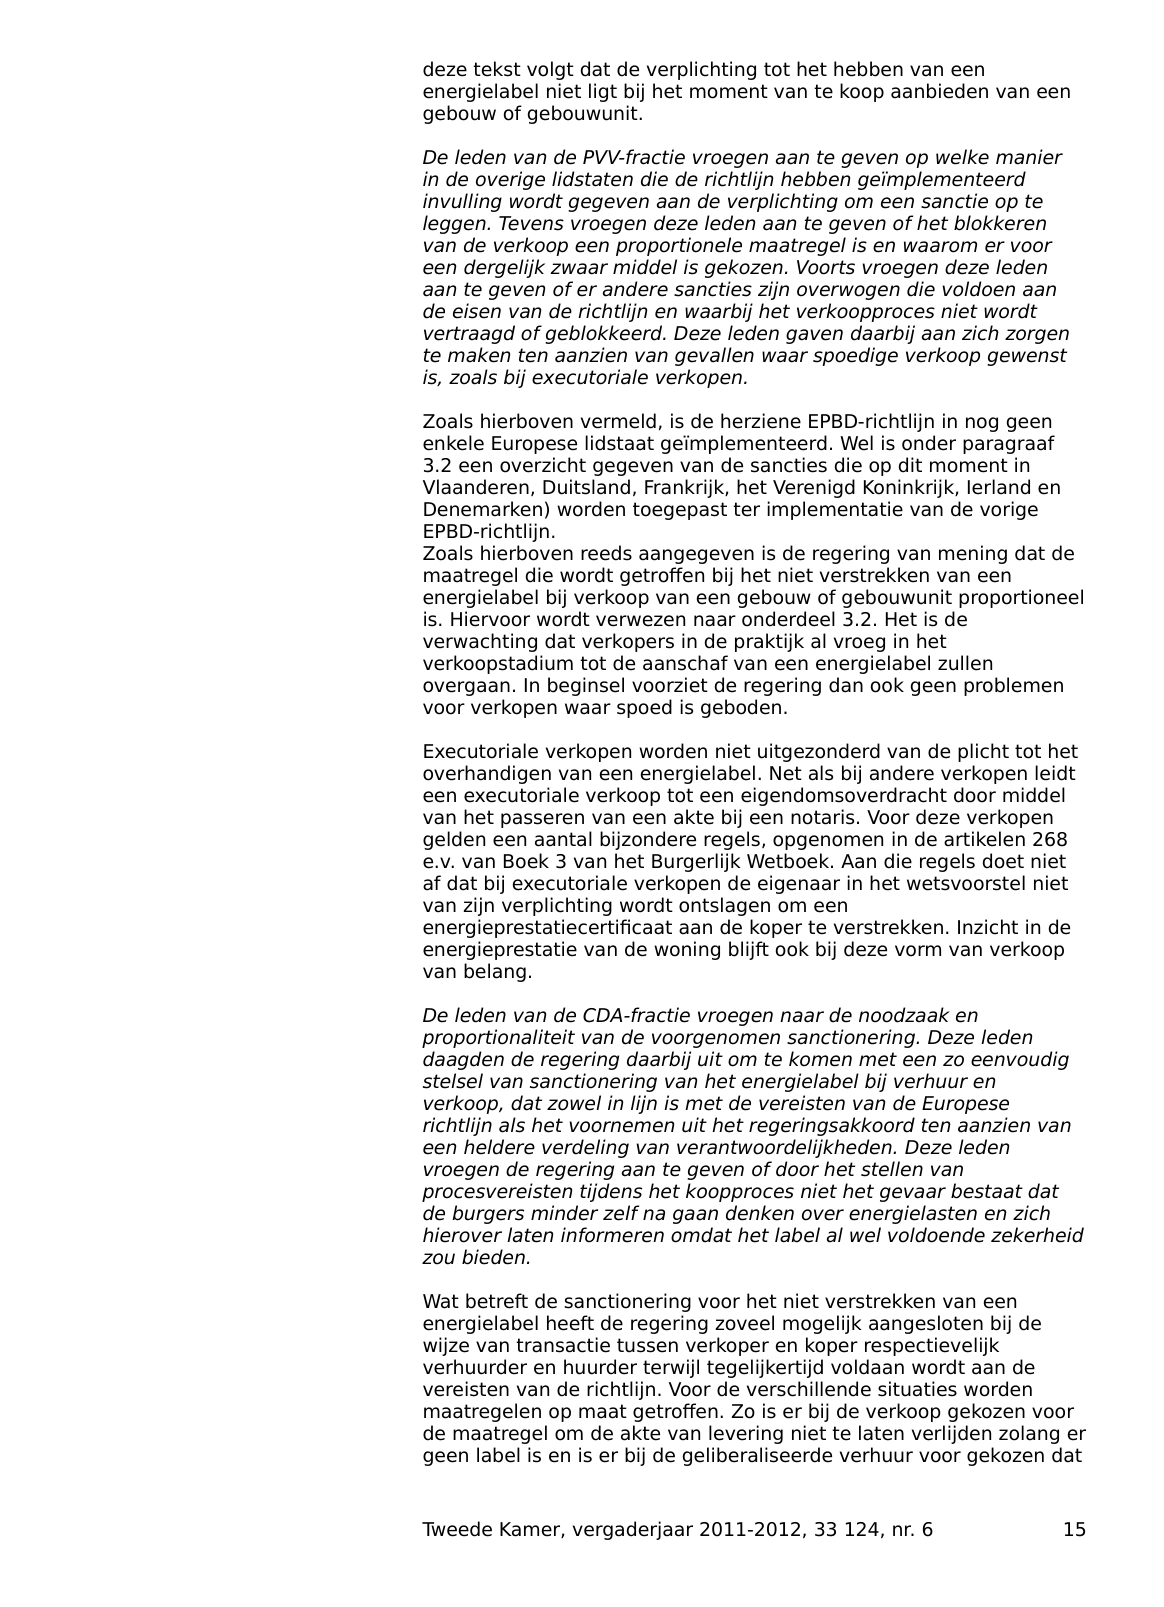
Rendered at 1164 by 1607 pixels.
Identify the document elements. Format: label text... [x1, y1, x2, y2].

text De leden van de CDA-fractie vroegen naar de noodzaak en proportionaliteit van de voorgenomen sanctionering. Deze leden daagden de regering daarbij uit om te komen met een zo eenvoudig stelsel van sanctionering van het energielabel bij verhuur en verkoop, dat zowel in lijn is met de vereisten van de Europese richtlijn als het voornemen uit het regeringsakkoord ten aanzien van een heldere verdeling van verantwoordelijkheden. Deze leden vroegen de regering aan te geven of door het stellen van procesvereisten tijdens het koopproces niet het gevaar bestaat dat de burgers minder zelf na gaan denken over energielasten en zich hierover laten informeren omdat het label al wel voldoende zekerheid zou bieden. [422, 1005, 1087, 1269]
text Executoriale verkopen worden niet uitgezonderd van de plicht tot het overhandigen van een energielabel. Net als bij andere verkopen leidt een executoriale verkoop tot een eigendomsoverdracht door middel van het passeren van een akte bij een notaris. Voor deze verkopen gelden een aantal bijzondere regels, opgenomen in de artikelen 268 e.v. van Boek 3 van het Burgerlijk Wetboek. Aan die regels doet niet af dat bij executoriale verkopen de eigenaar in het wetsvoorstel niet van zijn verplichting wordt ontslagen om een energieprestatiecertificaat aan de koper te verstrekken. Inzicht in de energieprestatie van de woning blijft ook bij deze vorm van verkoop van belang. [422, 741, 1087, 983]
text Zoals hierboven reeds aangegeven is de regering van mening dat de maatregel die wordt getroffen bij het niet verstrekken van een energielabel bij verkoop van een gebouw of gebouwunit proportioneel is. Hiervoor wordt verwezen naar onderdeel 3.2. Het is de verwachting dat verkopers in de praktijk al vroeg in het verkoopstadium tot de aanschaf van een energielabel zullen overgaan. In beginsel voorziet de regering dan ook geen problemen voor verkopen waar spoed is geboden. [422, 543, 1087, 719]
text Wat betreft de sanctionering voor het niet verstrekken van een energielabel heeft de regering zoveel mogelijk aangesloten bij de wijze van transactie tussen verkoper en koper respectievelijk verhuurder en huurder terwijl tegelijkertijd voldaan wordt aan de vereisten van de richtlijn. Voor de verschillende situaties worden maatregelen op maat getroffen. Zo is er bij de verkoop gekozen voor de maatregel om de akte van levering niet te laten verlijden zolang er geen label is en is er bij de geliberaliseerde verhuur voor gekozen dat [422, 1291, 1087, 1467]
text deze tekst volgt dat de verplichting tot het hebben van een energielabel niet ligt bij het moment van te koop aanbieden van een gebouw of gebouwunit. [422, 59, 1087, 125]
text Zoals hierboven vermeld, is de herziene EPBD-richtlijn in nog geen enkele Europese lidstaat geïmplementeerd. Wel is onder paragraaf 3.2 een overzicht gegeven van de sancties die op dit moment in Vlaanderen, Duitsland, Frankrijk, het Verenigd Koninkrijk, Ierland en Denemarken) worden toegepast ter implementatie van de vorige EPBD-richtlijn. [422, 411, 1087, 543]
text De leden van de PVV-fractie vroegen aan te geven op welke manier in de overige lidstaten die de richtlijn hebben geïmplementeerd invulling wordt gegeven aan de verplichting om een sanctie op te leggen. Tevens vroegen deze leden aan te geven of het blokkeren van de verkoop een proportionele maatregel is en waarom er voor een dergelijk zwaar middel is gekozen. Voorts vroegen deze leden aan te geven of er andere sancties zijn overwogen die voldoen aan de eisen van de richtlijn en waarbij het verkoopproces niet wordt vertraagd of geblokkeerd. Deze leden gaven daarbij aan zich zorgen te maken ten aanzien van gevallen waar spoedige verkoop gewenst is, zoals bij executoriale verkopen. [422, 147, 1087, 389]
